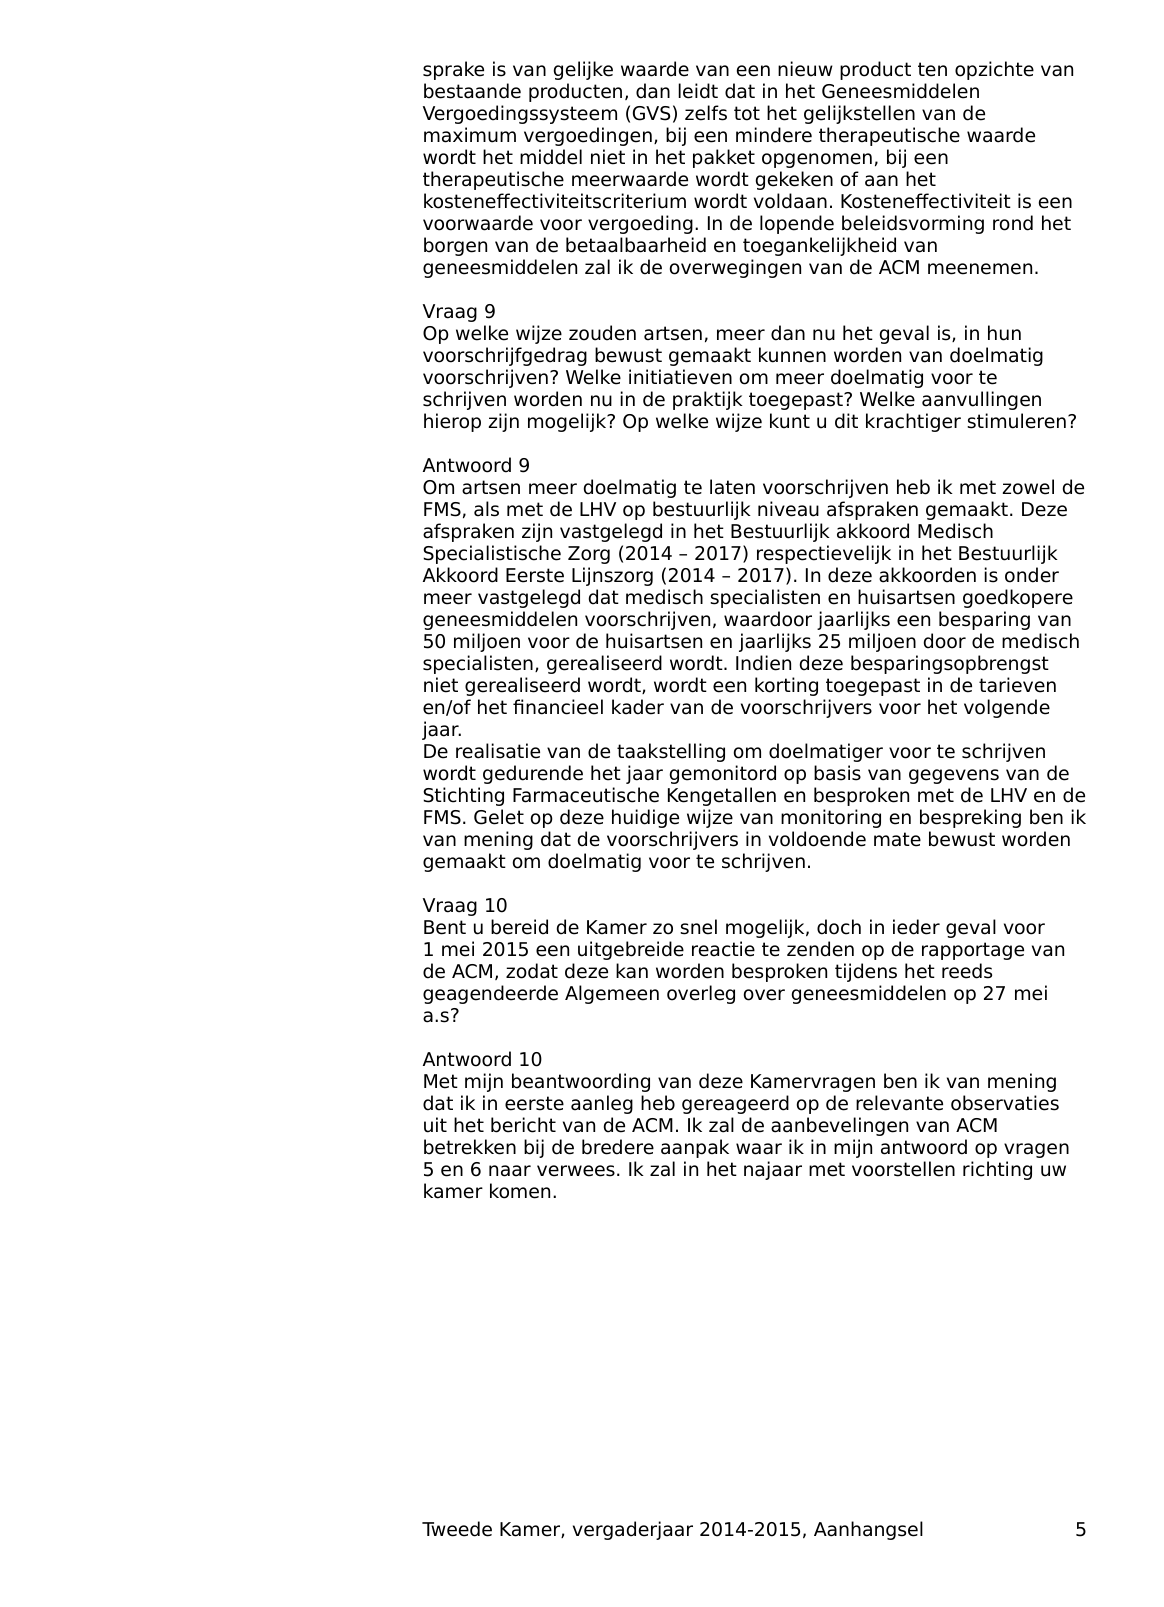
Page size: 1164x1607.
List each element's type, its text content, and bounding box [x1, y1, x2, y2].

text Vraag 9 [422, 301, 1087, 323]
text Om artsen meer doelmatig te laten voorschrijven heb ik met zowel de FMS, als met de LHV op bestuurlijk niveau afspraken gemaakt. Deze afspraken zijn vastgelegd in het Bestuurlijk akkoord Medisch Specialistische Zorg (2014 – 2017) respectievelijk in het Bestuurlijk Akkoord Eerste Lijnszorg (2014 – 2017). In deze akkoorden is onder meer vastgelegd dat medisch specialisten en huisartsen goedkopere geneesmiddelen voorschrijven, waardoor jaarlijks een besparing van 50 miljoen voor de huisartsen en jaarlijks 25 miljoen door de medisch specialisten, gerealiseerd wordt. Indien deze besparingsopbrengst niet gerealiseerd wordt, wordt een korting toegepast in de tarieven en/of het financieel kader van de voorschrijvers voor het volgende jaar. [422, 477, 1087, 741]
text De realisatie van de taakstelling om doelmatiger voor te schrijven wordt gedurende het jaar gemonitord op basis van gegevens van de Stichting Farmaceutische Kengetallen en besproken met de LHV en de FMS. Gelet op deze huidige wijze van monitoring en bespreking ben ik van mening dat de voorschrijvers in voldoende mate bewust worden gemaakt om doelmatig voor te schrijven. [422, 741, 1087, 873]
text Vraag 10 [422, 895, 1087, 917]
text sprake is van gelijke waarde van een nieuw product ten opzichte van bestaande producten, dan leidt dat in het Geneesmiddelen Vergoedingssysteem (GVS) zelfs tot het gelijkstellen van de maximum vergoedingen, bij een mindere therapeutische waarde wordt het middel niet in het pakket opgenomen, bij een therapeutische meerwaarde wordt gekeken of aan het kosteneffectiviteitscriterium wordt voldaan. Kosteneffectiviteit is een voorwaarde voor vergoeding. In de lopende beleidsvorming rond het borgen van de betaalbaarheid en toegankelijkheid van geneesmiddelen zal ik de overwegingen van de ACM meenemen. [422, 59, 1087, 279]
text Antwoord 10 [422, 1049, 1087, 1071]
text Bent u bereid de Kamer zo snel mogelijk, doch in ieder geval voor 1 mei 2015 een uitgebreide reactie te zenden op de rapportage van de ACM, zodat deze kan worden besproken tijdens het reeds geagendeerde Algemeen overleg over geneesmiddelen op 27 mei a.s? [422, 917, 1087, 1027]
text Met mijn beantwoording van deze Kamervragen ben ik van mening dat ik in eerste aanleg heb gereageerd op de relevante observaties uit het bericht van de ACM. Ik zal de aanbevelingen van ACM betrekken bij de bredere aanpak waar ik in mijn antwoord op vragen 5 en 6 naar verwees. Ik zal in het najaar met voorstellen richting uw kamer komen. [422, 1071, 1087, 1203]
text Op welke wijze zouden artsen, meer dan nu het geval is, in hun voorschrijfgedrag bewust gemaakt kunnen worden van doelmatig voorschrijven? Welke initiatieven om meer doelmatig voor te schrijven worden nu in de praktijk toegepast? Welke aanvullingen hierop zijn mogelijk? Op welke wijze kunt u dit krachtiger stimuleren? [422, 323, 1087, 433]
text Antwoord 9 [422, 455, 1087, 477]
